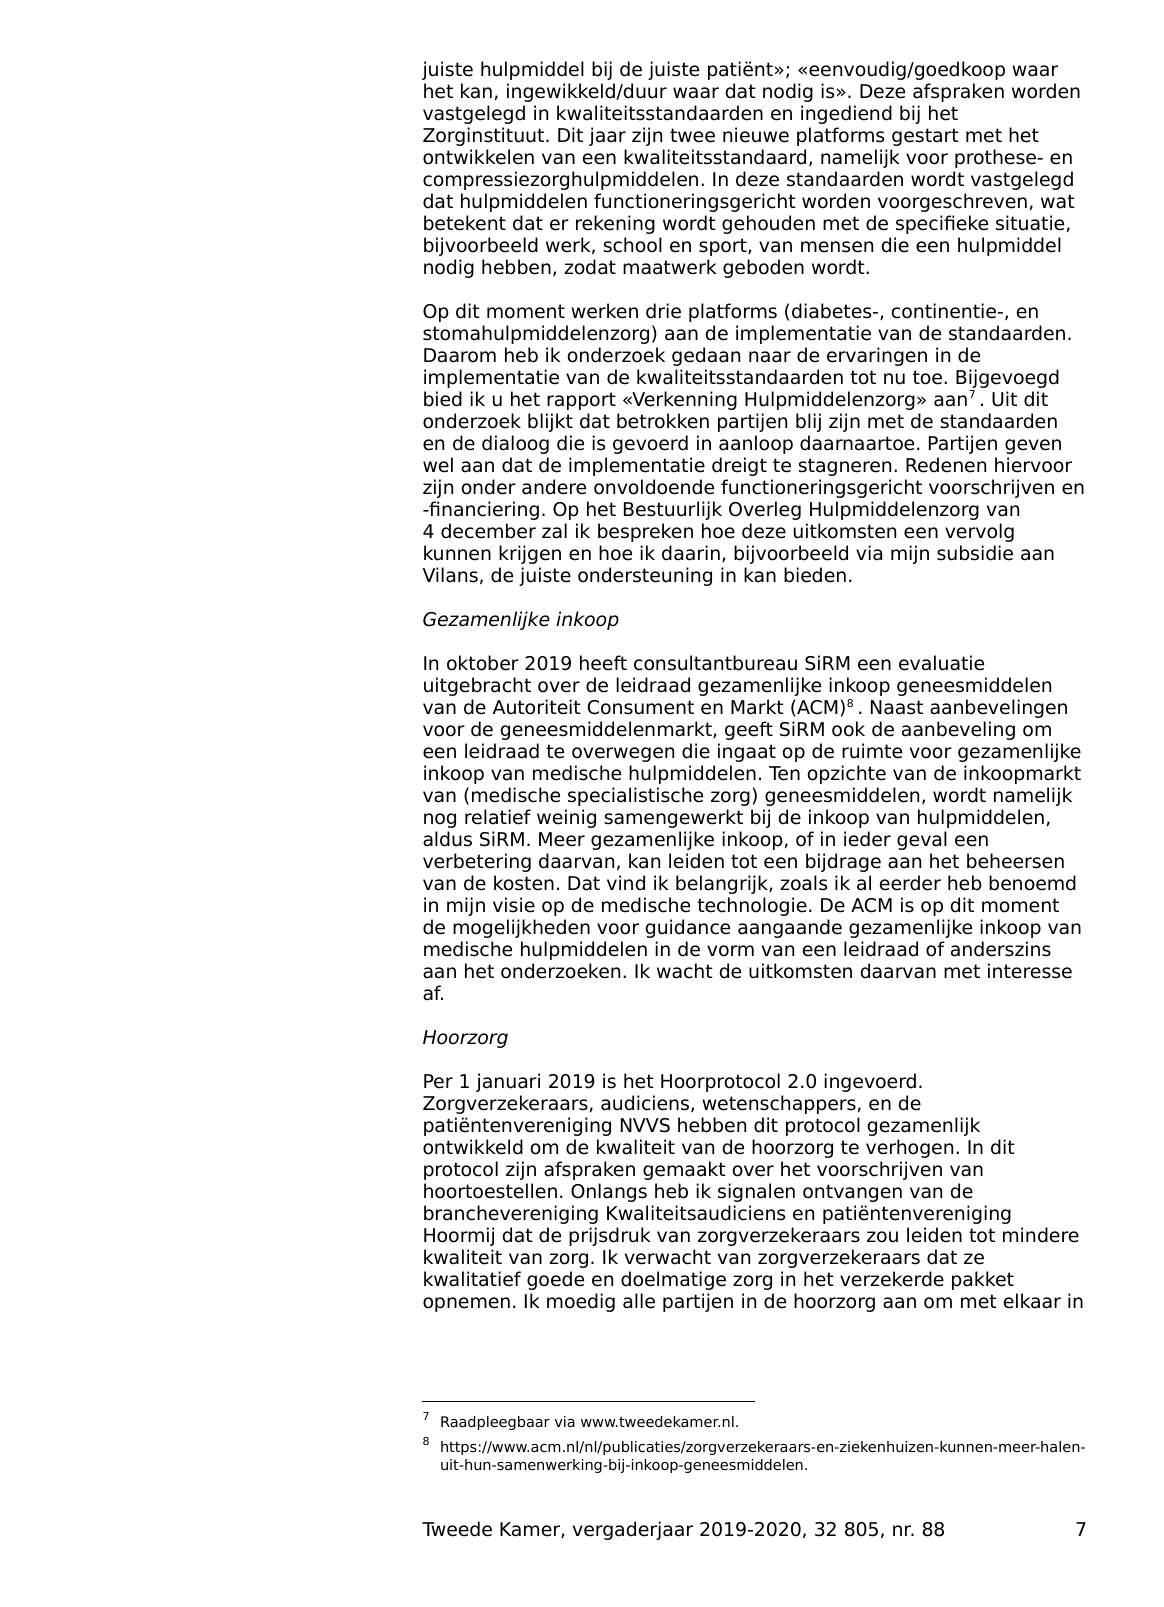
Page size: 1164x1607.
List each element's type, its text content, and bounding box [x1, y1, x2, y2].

text Op dit moment werken drie platforms (diabetes-, continentie-, en stomahulpmiddelenzorg) aan de implementatie van de standaarden. Daarom heb ik onderzoek gedaan naar de ervaringen in de implementatie van de kwaliteitsstandaarden tot nu toe. Bijgevoegd bied ik u het rapport «Verkenning Hulpmiddelenzorg» aan. Uit dit onderzoek blijkt dat betrokken partijen blij zijn met de standaarden en de dialoog die is gevoerd in aanloop daarnaartoe. Partijen geven wel aan dat de implementatie dreigt te stagneren. Redenen hiervoor zijn onder andere onvoldoende functioneringsgericht voorschrijven en -financiering. Op het Bestuurlijk Overleg Hulpmiddelenzorg van 4 december zal ik bespreken hoe deze uitkomsten een vervolg kunnen krijgen en hoe ik daarin, bijvoorbeeld via mijn subsidie aan Vilans, de juiste ondersteuning in kan bieden. [422, 301, 1087, 587]
text In oktober 2019 heeft consultantbureau SiRM een evaluatie uitgebracht over de leidraad gezamenlijke inkoop geneesmiddelen van de Autoriteit Consument en Markt (ACM). Naast aanbevelingen voor de geneesmiddelenmarkt, geeft SiRM ook de aanbeveling om een leidraad te overwegen die ingaat op de ruimte voor gezamenlijke inkoop van medische hulpmiddelen. Ten opzichte van de inkoopmarkt van (medische specialistische zorg) geneesmiddelen, wordt namelijk nog relatief weinig samengewerkt bij de inkoop van hulpmiddelen, aldus SiRM. Meer gezamenlijke inkoop, of in ieder geval een verbetering daarvan, kan leiden tot een bijdrage aan het beheersen van de kosten. Dat vind ik belangrijk, zoals ik al eerder heb benoemd in mijn visie op de medische technologie. De ACM is op dit moment de mogelijkheden voor guidance aangaande gezamenlijke inkoop van medische hulpmiddelen in de vorm van een leidraad of anderszins aan het onderzoeken. Ik wacht de uitkomsten daarvan met interesse af. [422, 653, 1087, 1005]
text Raadpleegbaar via www.tweedekamer.nl. [422, 1410, 1087, 1432]
subtitle Hoorzorg [422, 1027, 1087, 1049]
text juiste hulpmiddel bij de juiste patiënt»; «eenvoudig/goedkoop waar het kan, ingewikkeld/duur waar dat nodig is». Deze afspraken worden vastgelegd in kwaliteitsstandaarden en ingediend bij het Zorginstituut. Dit jaar zijn twee nieuwe platforms gestart met het ontwikkelen van een kwaliteitsstandaard, namelijk voor prothese- en compressiezorghulpmiddelen. In deze standaarden wordt vastgelegd dat hulpmiddelen functioneringsgericht worden voorgeschreven, wat betekent dat er rekening wordt gehouden met de specifieke situatie, bijvoorbeeld werk, school en sport, van mensen die een hulpmiddel nodig hebben, zodat maatwerk geboden wordt. [422, 59, 1087, 279]
text https://www.acm.nl/nl/publicaties/zorgverzekeraars-en-ziekenhuizen-kunnen-meer-halen-uit-hun-samenwerking-bij-inkoop-geneesmiddelen. [422, 1435, 1087, 1474]
subtitle Gezamenlijke inkoop [422, 609, 1087, 631]
text Per 1 januari 2019 is het Hoorprotocol 2.0 ingevoerd. Zorgverzekeraars, audiciens, wetenschappers, en de patiëntenvereniging NVVS hebben dit protocol gezamenlijk ontwikkeld om de kwaliteit van de hoorzorg te verhogen. In dit protocol zijn afspraken gemaakt over het voorschrijven van hoortoestellen. Onlangs heb ik signalen ontvangen van de branchevereniging Kwaliteitsaudiciens en patiëntenvereniging Hoormij dat de prijsdruk van zorgverzekeraars zou leiden tot mindere kwaliteit van zorg. Ik verwacht van zorgverzekeraars dat ze kwalitatief goede en doelmatige zorg in het verzekerde pakket opnemen. Ik moedig alle partijen in de hoorzorg aan om met elkaar in [422, 1071, 1087, 1313]
